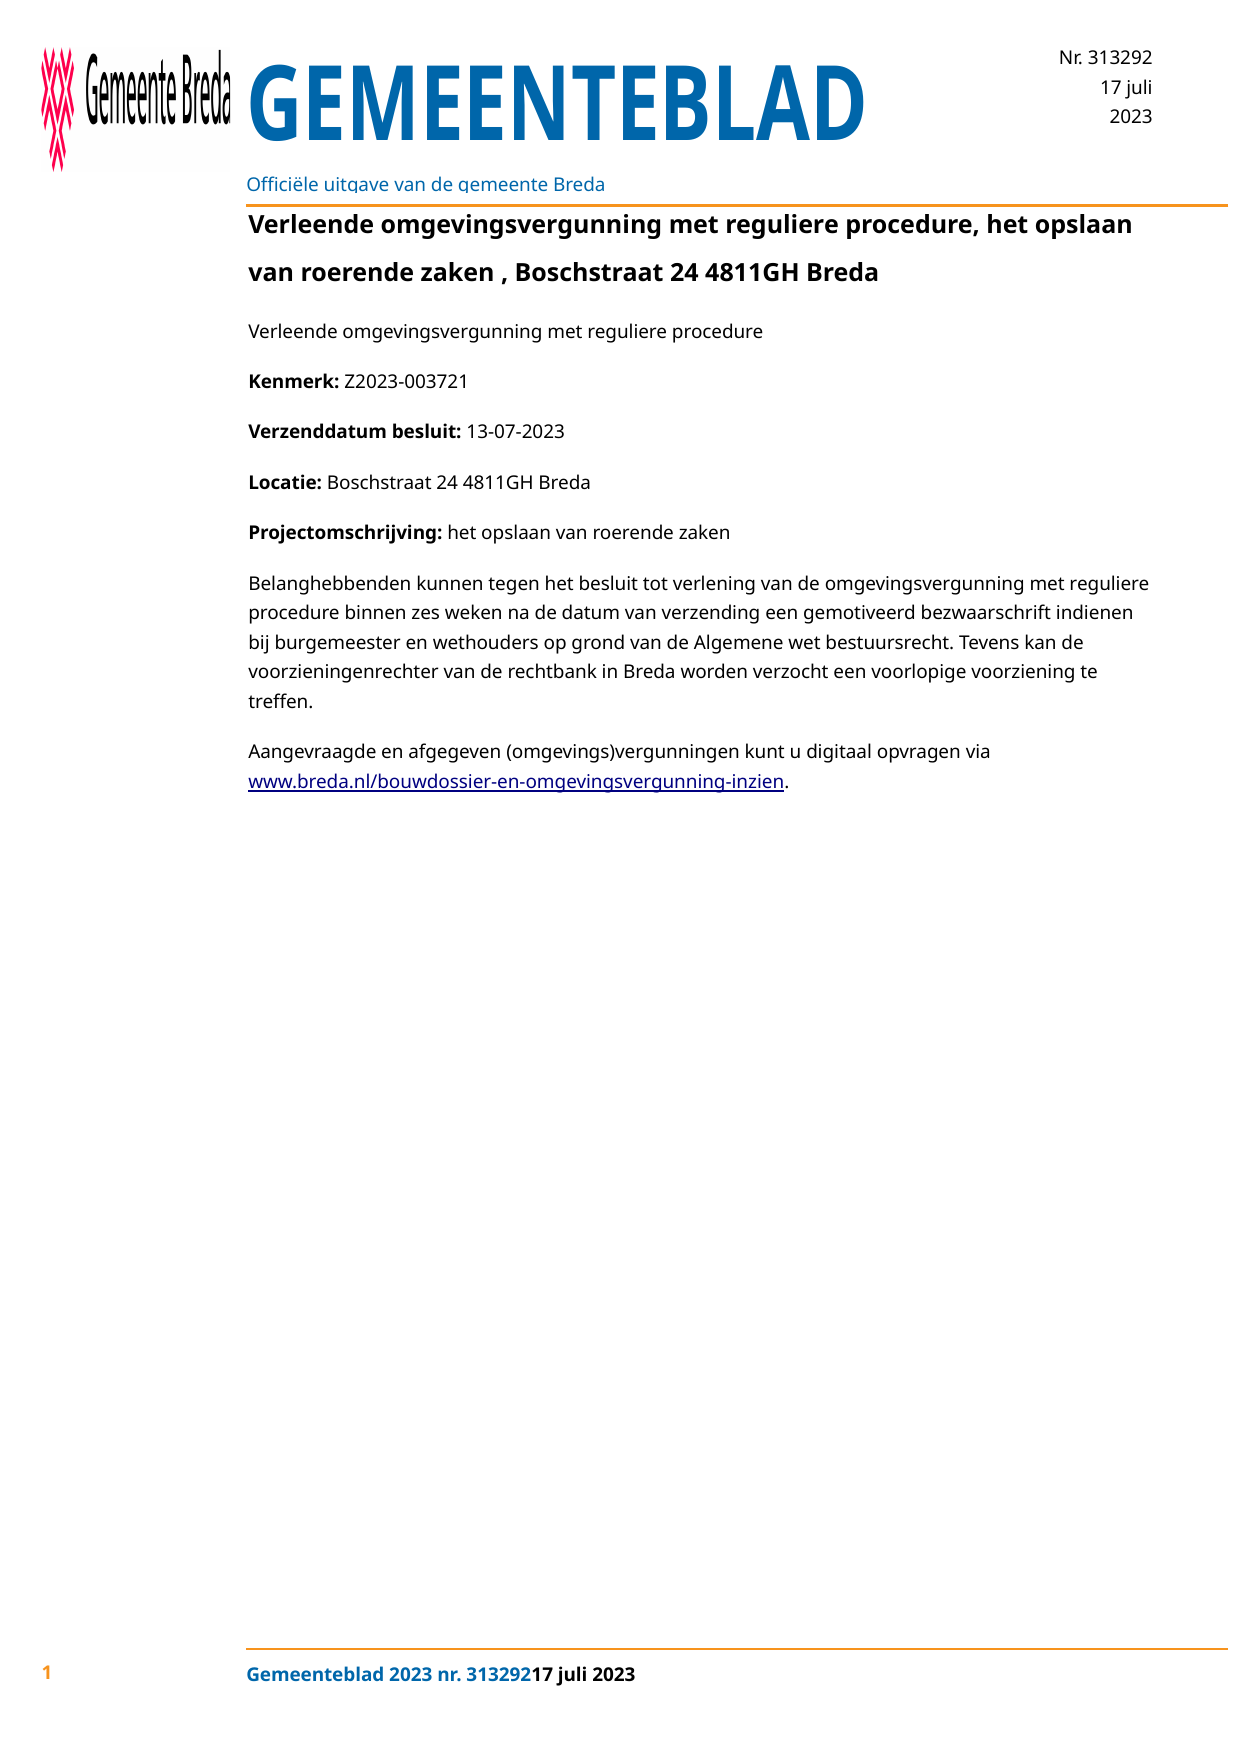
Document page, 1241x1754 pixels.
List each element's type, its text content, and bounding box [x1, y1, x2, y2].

text Verzenddatum besluit: 13-07-2023 [248, 419, 1152, 444]
text Verleende omgevingsvergunning met reguliere procedure, het opslaan van roerende zaken , Boschstraat 24 4811GH Breda [248, 207, 1152, 288]
text Projectomschrijving: het opslaan van roerende zaken [248, 519, 1152, 545]
text Locatie: Boschstraat 24 4811GH Breda [248, 469, 1152, 495]
text Belanghebbenden kunnen tegen het besluit tot verlening van de omgevingsvergunning met reguliere procedure binnen zes weken na de datum van verzending een gemotiveerd bezwaarschrift indienen bij burgemeester en wethouders op grond van de Algemene wet bestuursrecht. Tevens kan de voorzieningenrechter van de rechtbank in Breda worden verzocht een voorlopige voorziening te treffen. [248, 570, 1152, 714]
text Kenmerk: Z2023-003721 [248, 368, 1152, 394]
text Aangevraagde en afgegeven (omgevings)vergunningen kunt u digitaal opvragen via www.breda.nl/bouwdossier-en-omgevingsvergunning-inzien. [248, 739, 1152, 794]
picture [41, 47, 231, 172]
text Verleende omgevingsvergunning met reguliere procedure [248, 318, 1152, 344]
